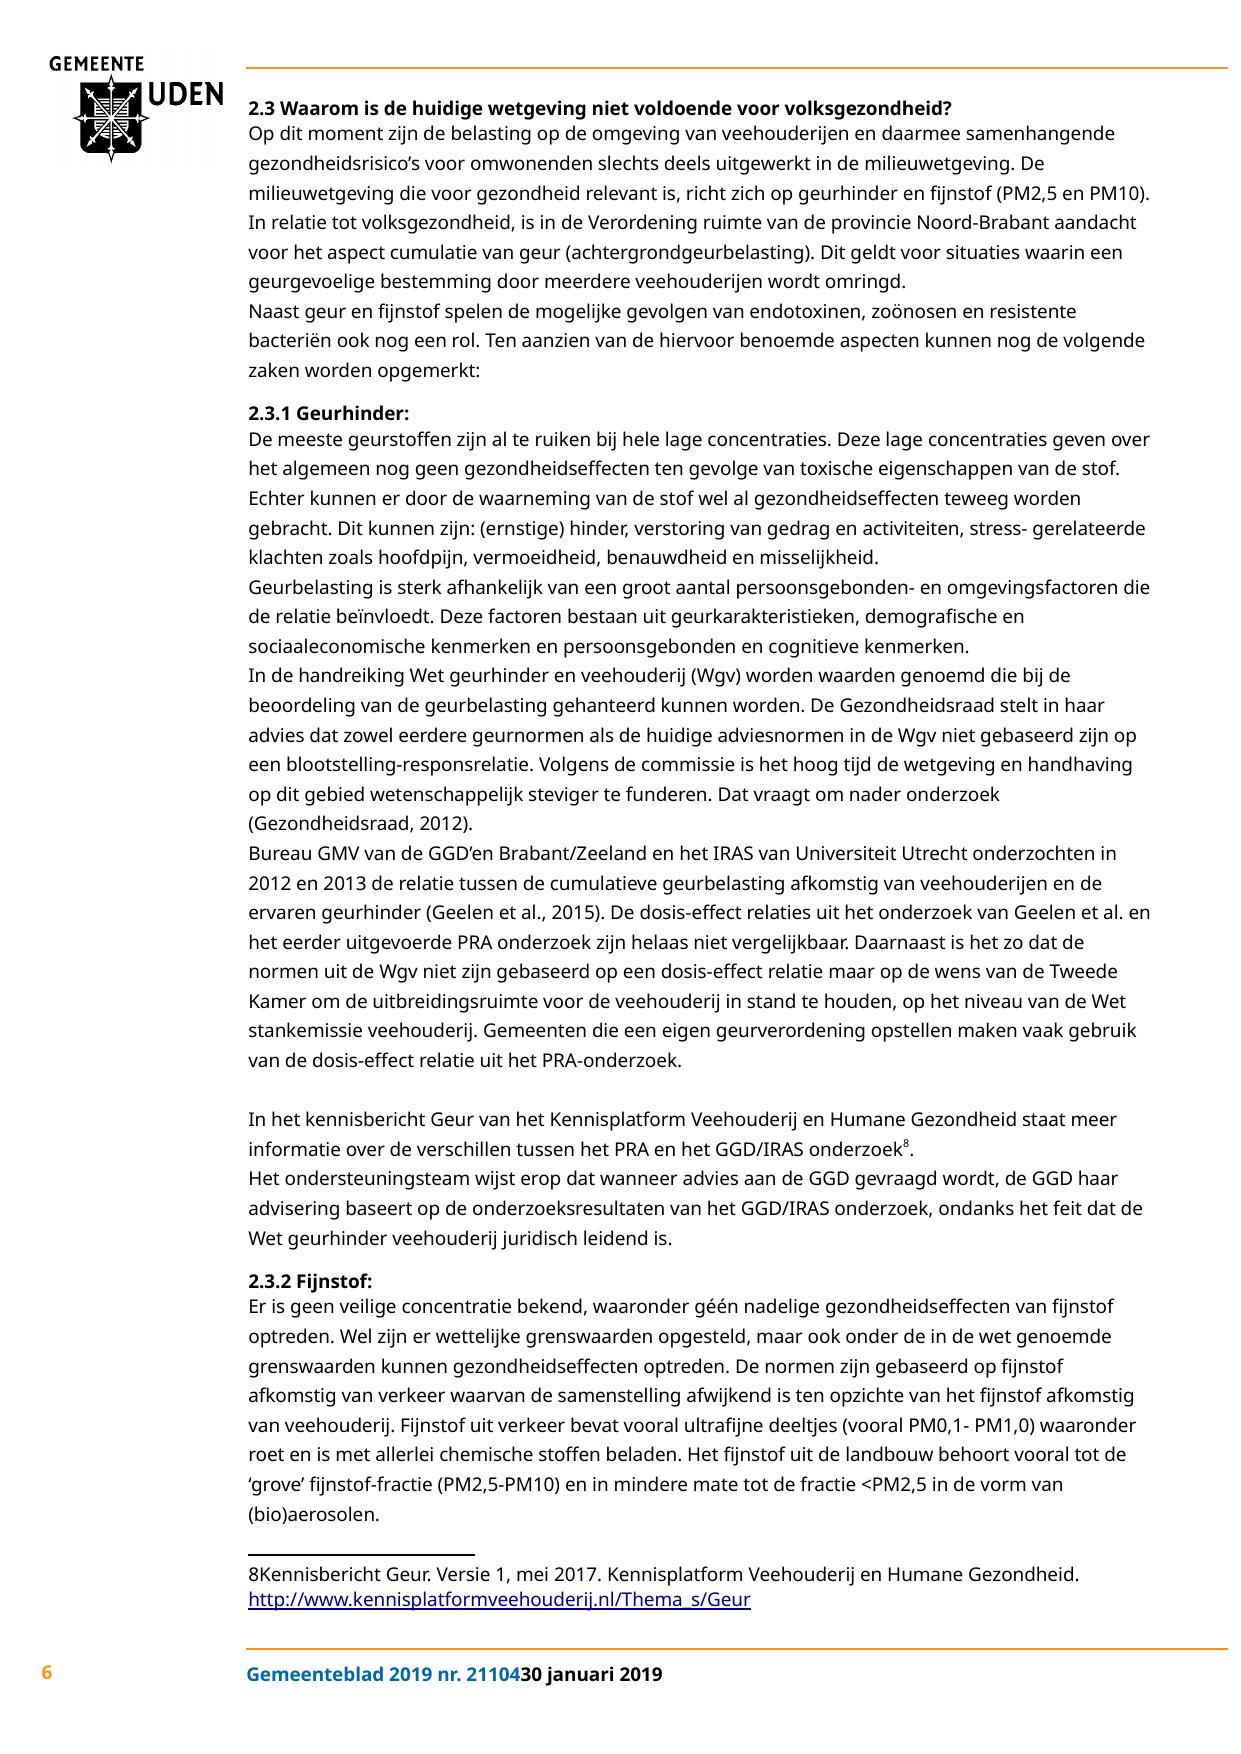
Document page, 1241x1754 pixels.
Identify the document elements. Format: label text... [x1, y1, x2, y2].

text Op dit moment zijn de belasting op de omgeving van veehouderijen en daarmee samenhangende gezondheidsrisico’s voor omwonenden slechts deels uitgewerkt in de milieuwetgeving. De milieuwetgeving die voor gezondheid relevant is, richt zich op geurhinder en fijnstof (PM2,5 en PM10). In relatie tot volksgezondheid, is in de Verordening ruimte van de provincie Noord-Brabant aandacht voor het aspect cumulatie van geur (achtergrondgeurbelasting). Dit geldt voor situaties waarin een geurgevoelige bestemming door meerdere veehouderijen wordt omringd. [248, 121, 1152, 294]
text In de handreiking Wet geurhinder en veehouderij (Wgv) worden waarden genoemd die bij de beoordeling van de geurbelasting gehanteerd kunnen worden. De Gezondheidsraad stelt in haar advies dat zowel eerdere geurnormen als de huidige adviesnormen in de Wgv niet gebaseerd zijn op een blootstelling-responsrelatie. Volgens de commissie is het hoog tijd de wetgeving en handhaving op dit gebied wetenschappelijk steviger te funderen. Dat vraagt om nader onderzoek (Gezondheidsraad, 2012). [248, 663, 1152, 836]
text In het kennisbericht Geur van het Kennisplatform Veehouderij en Humane Gezondheid staat meer informatie over de verschillen tussen het PRA en het GGD/IRAS onderzoek. [248, 1106, 1152, 1162]
text Geurbelasting is sterk afhankelijk van een groot aantal persoonsgebonden- en omgevingsfactoren die de relatie beïnvloedt. Deze factoren bestaan uit geurkarakteristieken, demografische en sociaaleconomische kenmerken en persoonsgebonden en cognitieve kenmerken. [248, 574, 1152, 659]
text Kennisbericht Geur. Versie 1, mei 2017. Kennisplatform Veehouderij en Humane Gezondheid. http://www.kennisplatformveehouderij.nl/Thema_s/Geur [248, 1561, 1152, 1612]
text Naast geur en fijnstof spelen de mogelijke gevolgen van endotoxinen, zoönosen en resistente bacteriën ook nog een rol. Ten aanzien van de hiervoor benoemde aspecten kunnen nog de volgende zaken worden opgemerkt: [248, 298, 1152, 383]
text Het ondersteuningsteam wijst erop dat wanneer advies aan de GGD gevraagd wordt, de GGD haar advisering baseert op de onderzoeksresultaten van het GGD/IRAS onderzoek, ondanks het feit dat de Wet geurhinder veehouderij juridisch leidend is. [248, 1166, 1152, 1251]
text Bureau GMV van de GGD’en Brabant/Zeeland en het IRAS van Universiteit Utrecht onderzochten in 2012 en 2013 de relatie tussen de cumulatieve geurbelasting afkomstig van veehouderijen en de ervaren geurhinder (Geelen et al., 2015). De dosis-effect relaties uit het onderzoek van Geelen et al. en het eerder uitgevoerde PRA onderzoek zijn helaas niet vergelijkbaar. Daarnaast is het zo dat de normen uit de Wgv niet zijn gebaseerd op een dosis-effect relatie maar op de wens van de Tweede Kamer om de uitbreidingsruimte voor de veehouderij in stand te houden, op het niveau van de Wet stankemissie veehouderij. Gemeenten die een eigen geurverordening opstellen maken vaak gebruik van de dosis-effect relatie uit het PRA-onderzoek. [248, 840, 1152, 1073]
text De meeste geurstoffen zijn al te ruiken bij hele lage concentraties. Deze lage concentraties geven over het algemeen nog geen gezondheidseffecten ten gevolge van toxische eigenschappen van de stof. Echter kunnen er door de waarneming van de stof wel al gezondheidseffecten teweeg worden gebracht. Dit kunnen zijn: (ernstige) hinder, verstoring van gedrag en activiteiten, stress- gerelateerde klachten zoals hoofdpijn, vermoeidheid, benauwdheid en misselijkheid. [248, 426, 1152, 570]
text Er is geen veilige concentratie bekend, waaronder géén nadelige gezondheidseffecten van fijnstof optreden. Wel zijn er wettelijke grenswaarden opgesteld, maar ook onder de in de wet genoemde grenswaarden kunnen gezondheidseffecten optreden. De normen zijn gebaseerd op fijnstof afkomstig van verkeer waarvan de samenstelling afwijkend is ten opzichte van het fijnstof afkomstig van veehouderij. Fijnstof uit verkeer bevat vooral ultrafijne deeltjes (vooral PM0,1- PM1,0) waaronder roet en is met allerlei chemische stoffen beladen. Het fijnstof uit de landbouw behoort vooral tot de ‘grove’ fijnstof-fractie (PM2,5-PM10) en in mindere mate tot de fractie <PM2,5 in de vorm van (bio)aerosolen. [248, 1294, 1152, 1526]
picture [41, 47, 231, 172]
text 2.3.2 Fijnstof: [248, 1268, 1152, 1294]
text 2.3.1 Geurhinder: [248, 400, 1152, 426]
text 2.3 Waarom is de huidige wetgeving niet voldoende voor volksgezondheid? [248, 95, 1152, 121]
